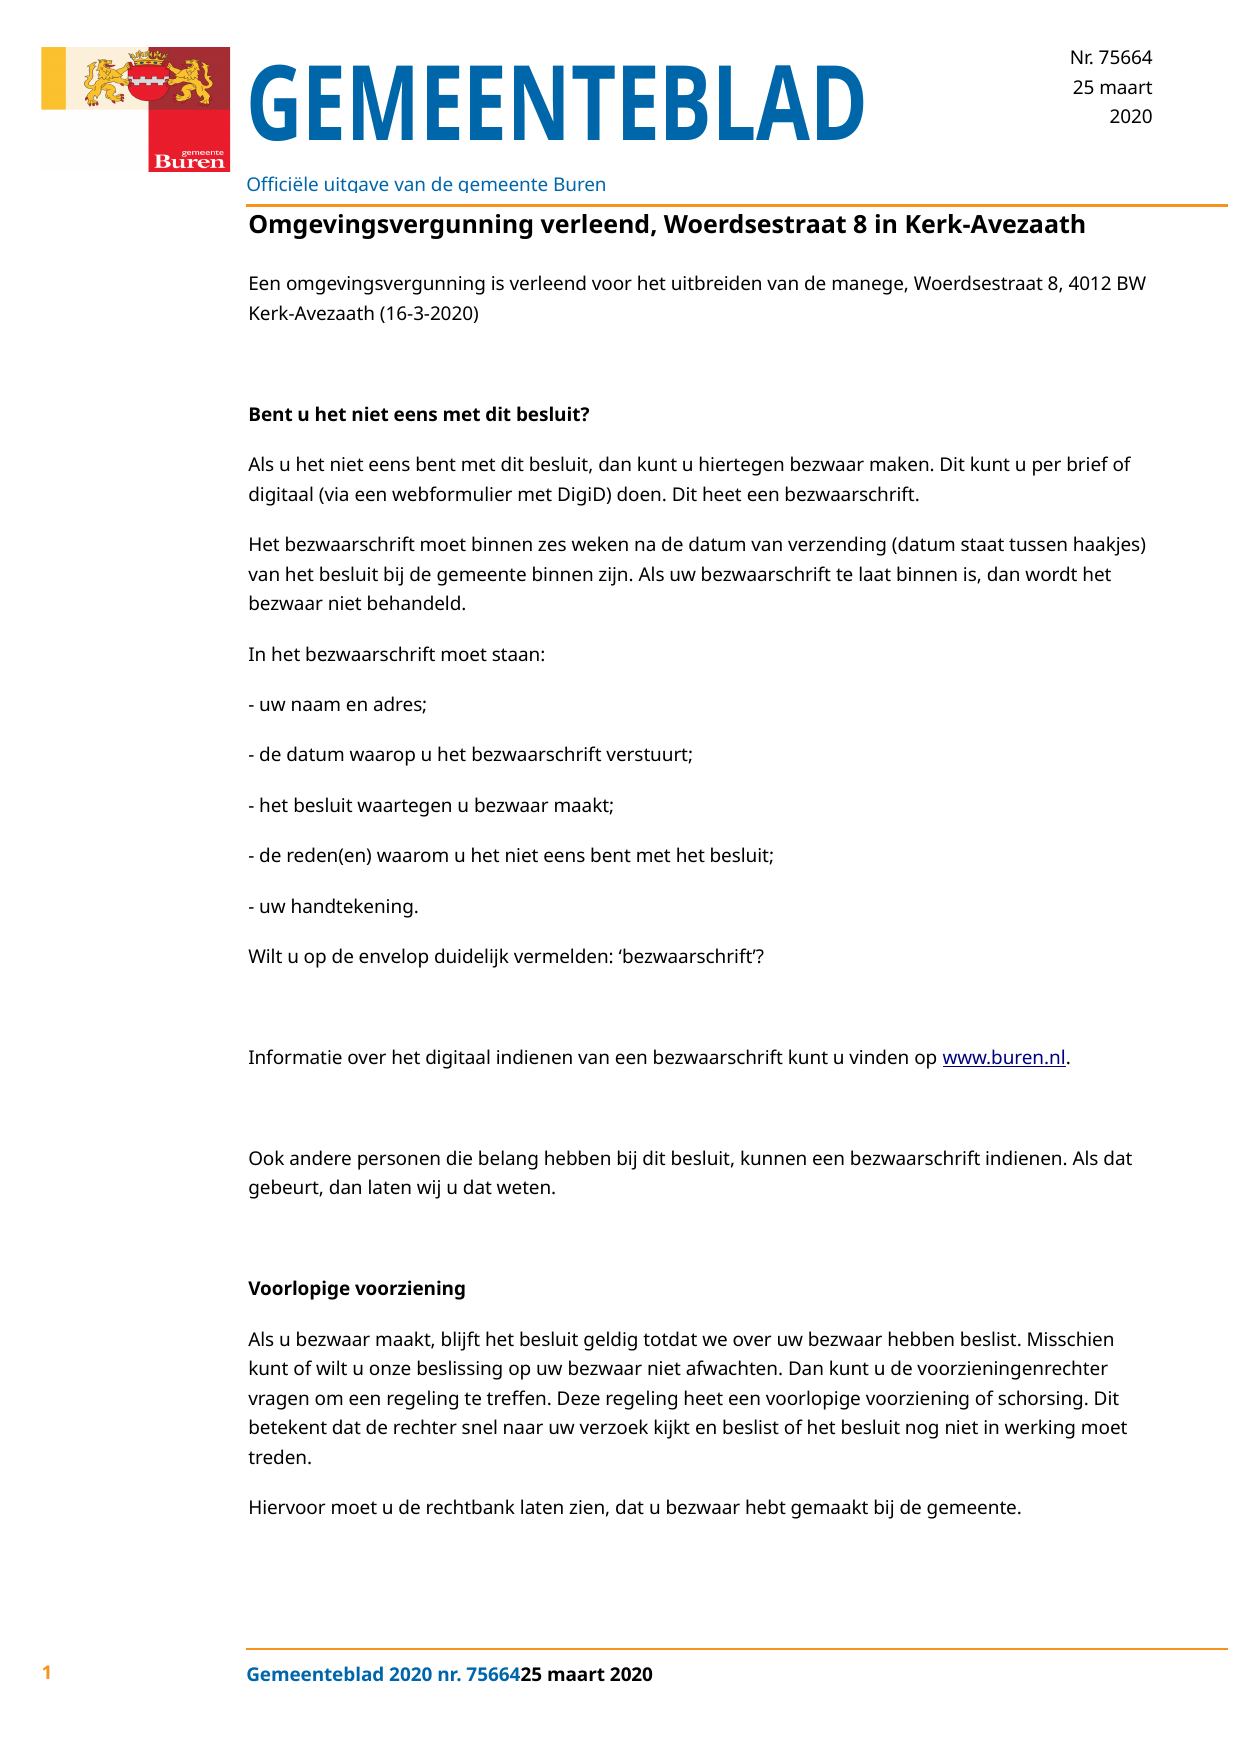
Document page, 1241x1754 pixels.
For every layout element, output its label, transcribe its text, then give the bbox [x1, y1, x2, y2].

text - het besluit waartegen u bezwaar maakt; [248, 792, 1152, 818]
text - uw handtekening. [248, 893, 1152, 918]
text Als u bezwaar maakt, blijft het besluit geldig totdat we over uw bezwaar hebben beslist. Misschien kunt of wilt u onze beslissing op uw bezwaar niet afwachten. Dan kunt u de voorzieningenrechter vragen om een regeling te treffen. Deze regeling heet een voorlopige voorziening of schorsing. Dit betekent dat de rechter snel naar uw verzoek kijkt en beslist of het besluit nog niet in werking moet treden. [248, 1326, 1152, 1470]
text Wilt u op de envelop duidelijk vermelden: ‘bezwaarschrift’? [248, 943, 1152, 969]
text Omgevingsvergunning verleend, Woerdsestraat 8 in Kerk-Avezaath [248, 207, 1152, 241]
text Voorlopige voorziening [248, 1275, 1152, 1301]
text - de reden(en) waarom u het niet eens bent met het besluit; [248, 842, 1152, 868]
text - de datum waarop u het bezwaarschrift verstuurt; [248, 742, 1152, 767]
text In het bezwaarschrift moet staan: [248, 641, 1152, 666]
text Het bezwaarschrift moet binnen zes weken na de datum van verzending (datum staat tussen haakjes) van het besluit bij de gemeente binnen zijn. Als uw bezwaarschrift te laat binnen is, dan wordt het bezwaar niet behandeld. [248, 531, 1152, 616]
text Bent u het niet eens met dit besluit? [248, 401, 1152, 426]
text Hiervoor moet u de rechtbank laten zien, dat u bezwaar hebt gemaakt bij de gemeente. [248, 1494, 1152, 1520]
text Als u het niet eens bent met dit besluit, dan kunt u hiertegen bezwaar maken. Dit kunt u per brief of digitaal (via een webformulier met DigiD) doen. Dit heet een bezwaarschrift. [248, 451, 1152, 506]
text Ook andere personen die belang hebben bij dit besluit, kunnen een bezwaarschrift indienen. Als dat gebeurt, dan laten wij u dat weten. [248, 1145, 1152, 1200]
picture [41, 47, 231, 172]
text Informatie over het digitaal indienen van een bezwaarschrift kunt u vinden op www.buren.nl. [248, 1044, 1152, 1070]
text - uw naam en adres; [248, 691, 1152, 717]
text Een omgevingsvergunning is verleend voor het uitbreiden van de manege, Woerdsestraat 8, 4012 BW Kerk-Avezaath (16-3-2020) [248, 270, 1152, 326]
